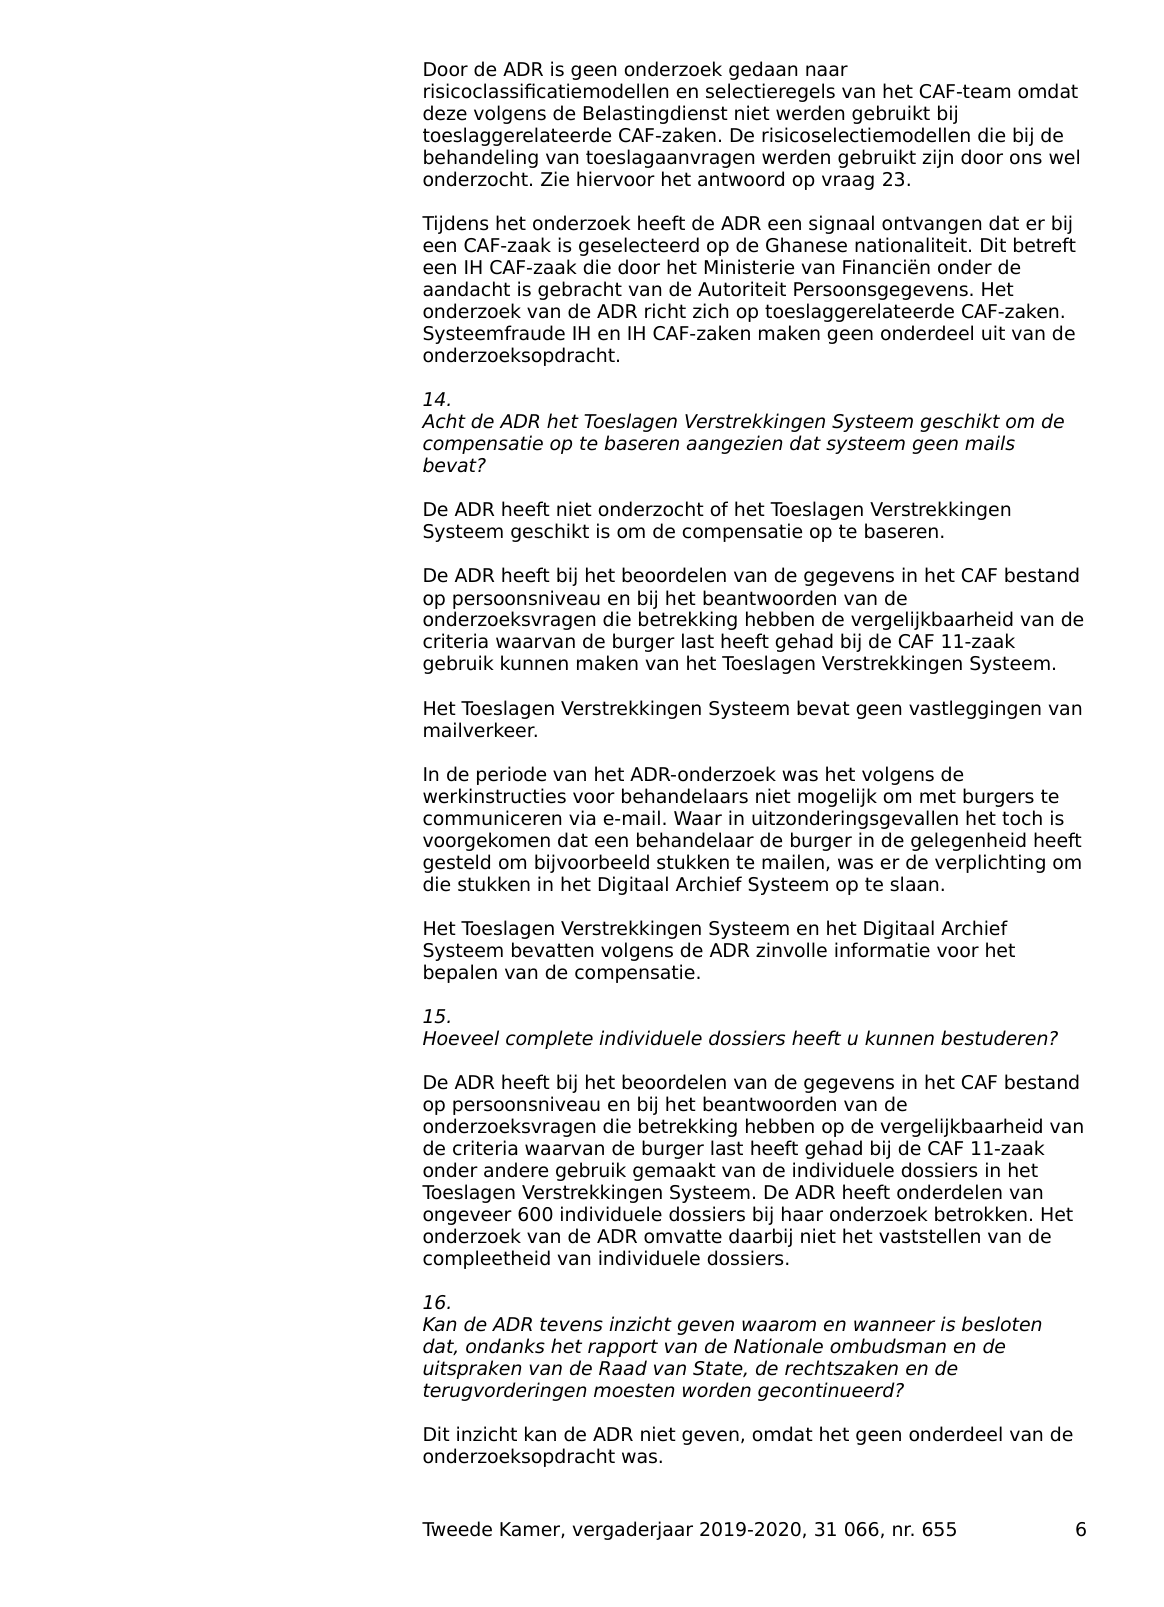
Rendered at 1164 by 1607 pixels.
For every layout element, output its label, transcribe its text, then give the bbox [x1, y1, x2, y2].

text Tijdens het onderzoek heeft de ADR een signaal ontvangen dat er bij een CAF-zaak is geselecteerd op de Ghanese nationaliteit. Dit betreft een IH CAF-zaak die door het Ministerie van Financiën onder de aandacht is gebracht van de Autoriteit Persoonsgegevens. Het onderzoek van de ADR richt zich op toeslaggerelateerde CAF-zaken. Systeemfraude IH en IH CAF-zaken maken geen onderdeel uit van de onderzoeksopdracht. [422, 213, 1087, 367]
text Door de ADR is geen onderzoek gedaan naar risicoclassificatiemodellen en selectieregels van het CAF-team omdat deze volgens de Belastingdienst niet werden gebruikt bij toeslaggerelateerde CAF-zaken. De risicoselectiemodellen die bij de behandeling van toeslagaanvragen werden gebruikt zijn door ons wel onderzocht. Zie hiervoor het antwoord op vraag 23. [422, 59, 1087, 191]
text Het Toeslagen Verstrekkingen Systeem en het Digitaal Archief Systeem bevatten volgens de ADR zinvolle informatie voor het bepalen van de compensatie. [422, 918, 1087, 984]
text 15. [422, 1006, 1087, 1028]
text De ADR heeft niet onderzocht of het Toeslagen Verstrekkingen Systeem geschikt is om de compensatie op te baseren. [422, 499, 1087, 543]
text Dit inzicht kan de ADR niet geven, omdat het geen onderdeel van de onderzoeksopdracht was. [422, 1424, 1087, 1468]
text 14. [422, 389, 1087, 411]
text De ADR heeft bij het beoordelen van de gegevens in het CAF bestand op persoonsniveau en bij het beantwoorden van de onderzoeksvragen die betrekking hebben de vergelijkbaarheid van de criteria waarvan de burger last heeft gehad bij de CAF 11-zaak gebruik kunnen maken van het Toeslagen Verstrekkingen Systeem. [422, 565, 1087, 675]
text In de periode van het ADR-onderzoek was het volgens de werkinstructies voor behandelaars niet mogelijk om met burgers te communiceren via e-mail. Waar in uitzonderingsgevallen het toch is voorgekomen dat een behandelaar de burger in de gelegenheid heeft gesteld om bijvoorbeeld stukken te mailen, was er de verplichting om die stukken in het Digitaal Archief Systeem op te slaan. [422, 764, 1087, 896]
text De ADR heeft bij het beoordelen van de gegevens in het CAF bestand op persoonsniveau en bij het beantwoorden van de onderzoeksvragen die betrekking hebben op de vergelijkbaarheid van de criteria waarvan de burger last heeft gehad bij de CAF 11-zaak onder andere gebruik gemaakt van de individuele dossiers in het Toeslagen Verstrekkingen Systeem. De ADR heeft onderdelen van ongeveer 600 individuele dossiers bij haar onderzoek betrokken. Het onderzoek van de ADR omvatte daarbij niet het vaststellen van de compleetheid van individuele dossiers. [422, 1072, 1087, 1270]
text Het Toeslagen Verstrekkingen Systeem bevat geen vastleggingen van mailverkeer. [422, 697, 1087, 741]
text Kan de ADR tevens inzicht geven waarom en wanneer is besloten dat, ondanks het rapport van de Nationale ombudsman en de uitspraken van de Raad van State, de rechtszaken en de terugvorderingen moesten worden gecontinueerd? [422, 1314, 1087, 1402]
text Acht de ADR het Toeslagen Verstrekkingen Systeem geschikt om de compensatie op te baseren aangezien dat systeem geen mails bevat? [422, 411, 1087, 477]
text 16. [422, 1292, 1087, 1314]
text Hoeveel complete individuele dossiers heeft u kunnen bestuderen? [422, 1028, 1087, 1050]
